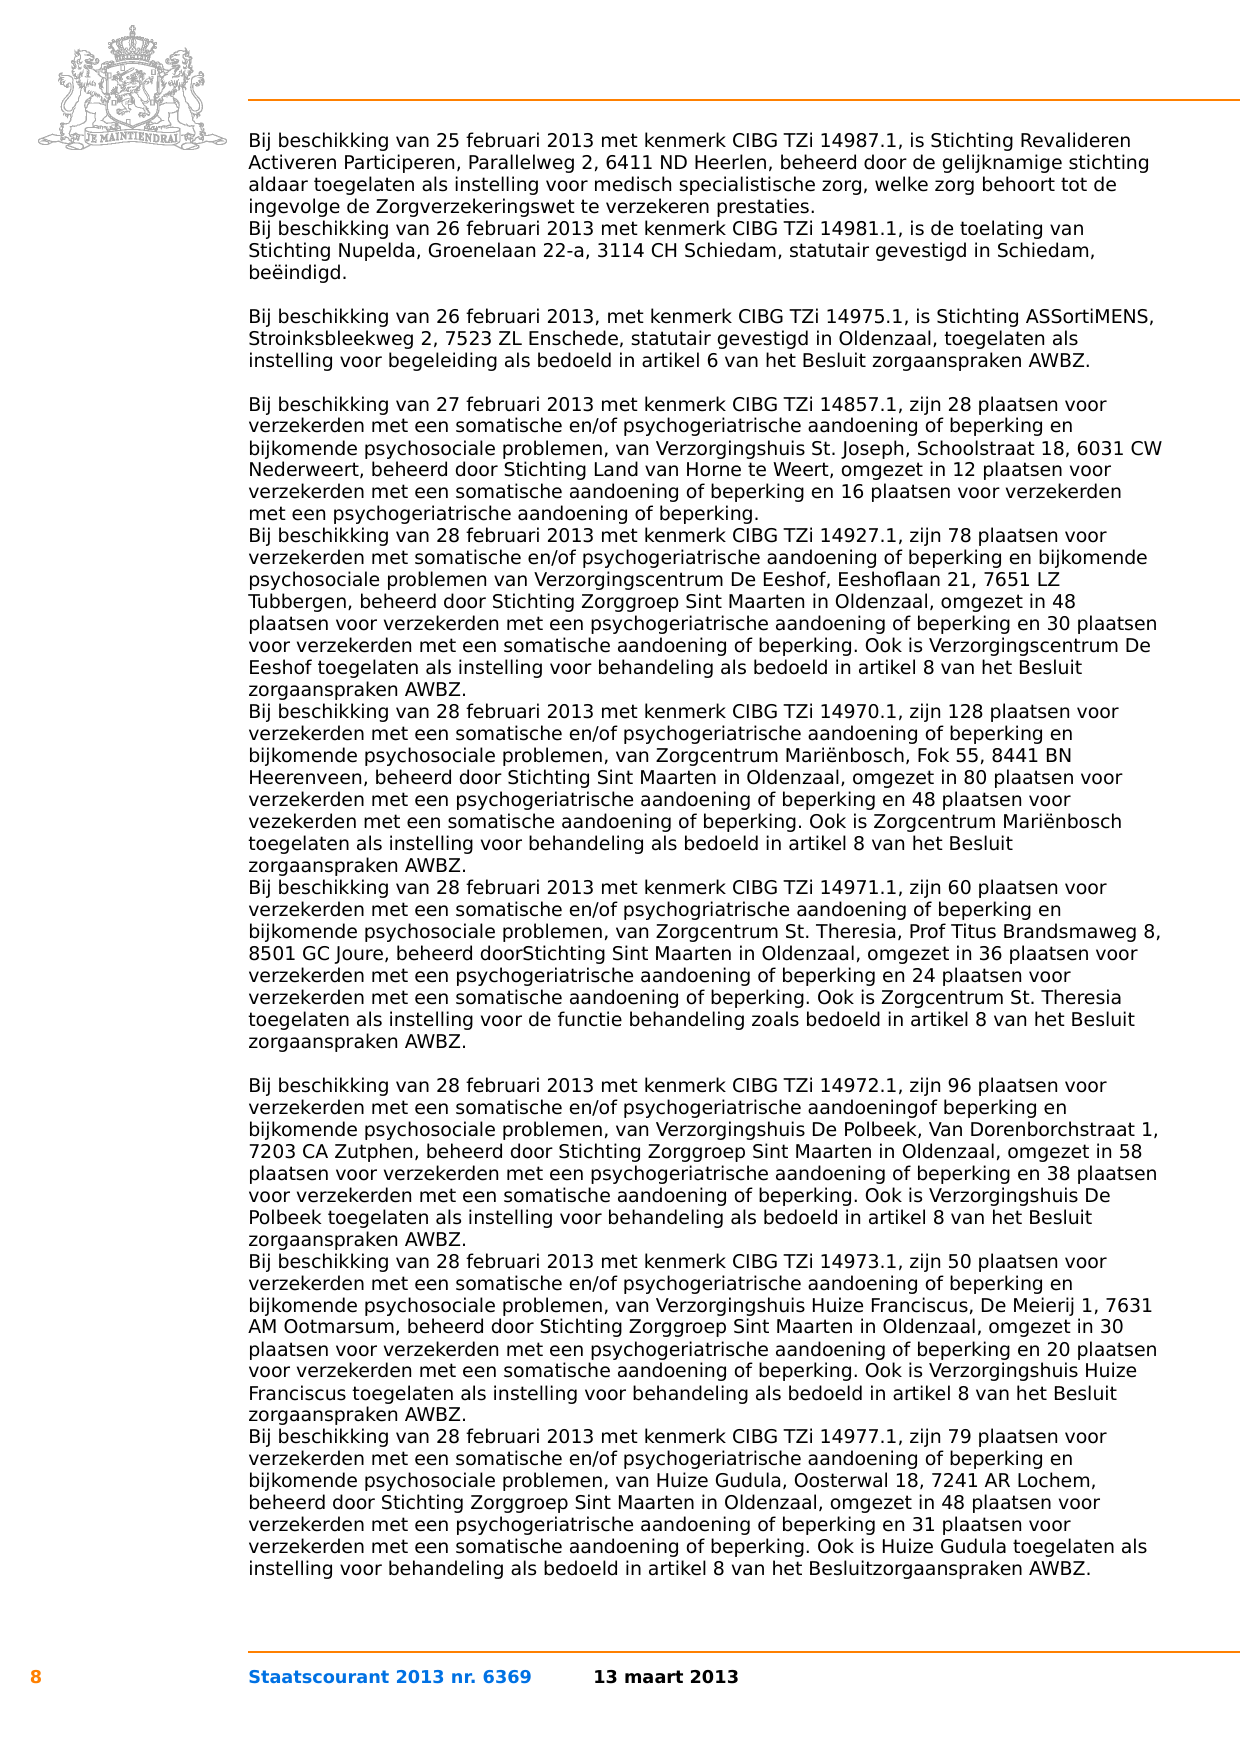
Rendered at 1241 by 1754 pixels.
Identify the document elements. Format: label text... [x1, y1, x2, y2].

text Bij beschikking van 27 februari 2013 met kenmerk CIBG TZi 14857.1, zijn 28 plaatsen voor verzekerden met een somatische en/of psychogeriatrische aandoening of beperking en bijkomende psychosociale problemen, van Verzorgingshuis St. Joseph, Schoolstraat 18, 6031 CW Nederweert, beheerd door Stichting Land van Horne te Weert, omgezet in 12 plaatsen voor verzekerden met een somatische aandoening of beperking en 16 plaatsen voor verzekerden met een psychogeriatrische aandoening of beperking. [248, 393, 1163, 525]
text Bij beschikking van 28 februari 2013 met kenmerk CIBG TZi 14971.1, zijn 60 plaatsen voor verzekerden met een somatische en/of psychogriatrische aandoening of beperking en bijkomende psychosociale problemen, van Zorgcentrum St. Theresia, Prof Titus Brandsmaweg 8, 8501 GC Joure, beheerd doorStichting Sint Maarten in Oldenzaal, omgezet in 36 plaatsen voor verzekerden met een psychogeriatrische aandoening of beperking en 24 plaatsen voor verzekerden met een somatische aandoening of beperking. Ook is Zorgcentrum St. Theresia toegelaten als instelling voor de functie behandeling zoals bedoeld in artikel 8 van het Besluit zorgaanspraken AWBZ. [248, 877, 1163, 1053]
text Bij beschikking van 28 februari 2013 met kenmerk CIBG TZi 14927.1, zijn 78 plaatsen voor verzekerden met somatische en/of psychogeriatrische aandoening of beperking en bijkomende psychosociale problemen van Verzorgingscentrum De Eeshof, Eeshoflaan 21, 7651 LZ Tubbergen, beheerd door Stichting Zorggroep Sint Maarten in Oldenzaal, omgezet in 48 plaatsen voor verzekerden met een psychogeriatrische aandoening of beperking en 30 plaatsen voor verzekerden met een somatische aandoening of beperking. Ook is Verzorgingscentrum De Eeshof toegelaten als instelling voor behandeling als bedoeld in artikel 8 van het Besluit zorgaanspraken AWBZ. [248, 525, 1163, 701]
text Bij beschikking van 26 februari 2013 met kenmerk CIBG TZi 14981.1, is de toelating van Stichting Nupelda, Groenelaan 22-a, 3114 CH Schiedam, statutair gevestigd in Schiedam, beëindigd. [248, 218, 1163, 284]
text Bij beschikking van 28 februari 2013 met kenmerk CIBG TZi 14977.1, zijn 79 plaatsen voor verzekerden met een somatische en/of psychogeriatrische aandoening of beperking en bijkomende psychosociale problemen, van Huize Gudula, Oosterwal 18, 7241 AR Lochem, beheerd door Stichting Zorggroep Sint Maarten in Oldenzaal, omgezet in 48 plaatsen voor verzekerden met een psychogeriatrische aandoening of beperking en 31 plaatsen voor verzekerden met een somatische aandoening of beperking. Ook is Huize Gudula toegelaten als instelling voor behandeling als bedoeld in artikel 8 van het Besluitzorgaanspraken AWBZ. [248, 1426, 1163, 1580]
text Bij beschikking van 28 februari 2013 met kenmerk CIBG TZi 14973.1, zijn 50 plaatsen voor verzekerden met een somatische en/of psychogeriatrische aandoening of beperking en bijkomende psychosociale problemen, van Verzorgingshuis Huize Franciscus, De Meierij 1, 7631 AM Ootmarsum, beheerd door Stichting Zorggroep Sint Maarten in Oldenzaal, omgezet in 30 plaatsen voor verzekerden met een psychogeriatrische aandoening of beperking en 20 plaatsen voor verzekerden met een somatische aandoening of beperking. Ook is Verzorgingshuis Huize Franciscus toegelaten als instelling voor behandeling als bedoeld in artikel 8 van het Besluit zorgaanspraken AWBZ. [248, 1251, 1163, 1426]
picture [38, 25, 227, 150]
text Bij beschikking van 25 februari 2013 met kenmerk CIBG TZi 14987.1, is Stichting Revalideren Activeren Participeren, Parallelweg 2, 6411 ND Heerlen, beheerd door de gelijknamige stichting aldaar toegelaten als instelling voor medisch specialistische zorg, welke zorg behoort tot de ingevolge de Zorgverzekeringswet te verzekeren prestaties. [248, 130, 1163, 218]
text Bij beschikking van 28 februari 2013 met kenmerk CIBG TZi 14972.1, zijn 96 plaatsen voor verzekerden met een somatische en/of psychogeriatrische aandoeningof beperking en bijkomende psychosociale problemen, van Verzorgingshuis De Polbeek, Van Dorenborchstraat 1, 7203 CA Zutphen, beheerd door Stichting Zorggroep Sint Maarten in Oldenzaal, omgezet in 58 plaatsen voor verzekerden met een psychogeriatrische aandoening of beperking en 38 plaatsen voor verzekerden met een somatische aandoening of beperking. Ook is Verzorgingshuis De Polbeek toegelaten als instelling voor behandeling als bedoeld in artikel 8 van het Besluit zorgaanspraken AWBZ. [248, 1075, 1163, 1251]
text Bij beschikking van 26 februari 2013, met kenmerk CIBG TZi 14975.1, is Stichting ASSortiMENS, Stroinksbleekweg 2, 7523 ZL Enschede, statutair gevestigd in Oldenzaal, toegelaten als instelling voor begeleiding als bedoeld in artikel 6 van het Besluit zorgaanspraken AWBZ. [248, 306, 1163, 372]
text Bij beschikking van 28 februari 2013 met kenmerk CIBG TZi 14970.1, zijn 128 plaatsen voor verzekerden met een somatische en/of psychogeriatrische aandoening of beperking en bijkomende psychosociale problemen, van Zorgcentrum Mariënbosch, Fok 55, 8441 BN Heerenveen, beheerd door Stichting Sint Maarten in Oldenzaal, omgezet in 80 plaatsen voor verzekerden met een psychogeriatrische aandoening of beperking en 48 plaatsen voor vezekerden met een somatische aandoening of beperking. Ook is Zorgcentrum Mariënbosch toegelaten als instelling voor behandeling als bedoeld in artikel 8 van het Besluit zorgaanspraken AWBZ. [248, 701, 1163, 877]
